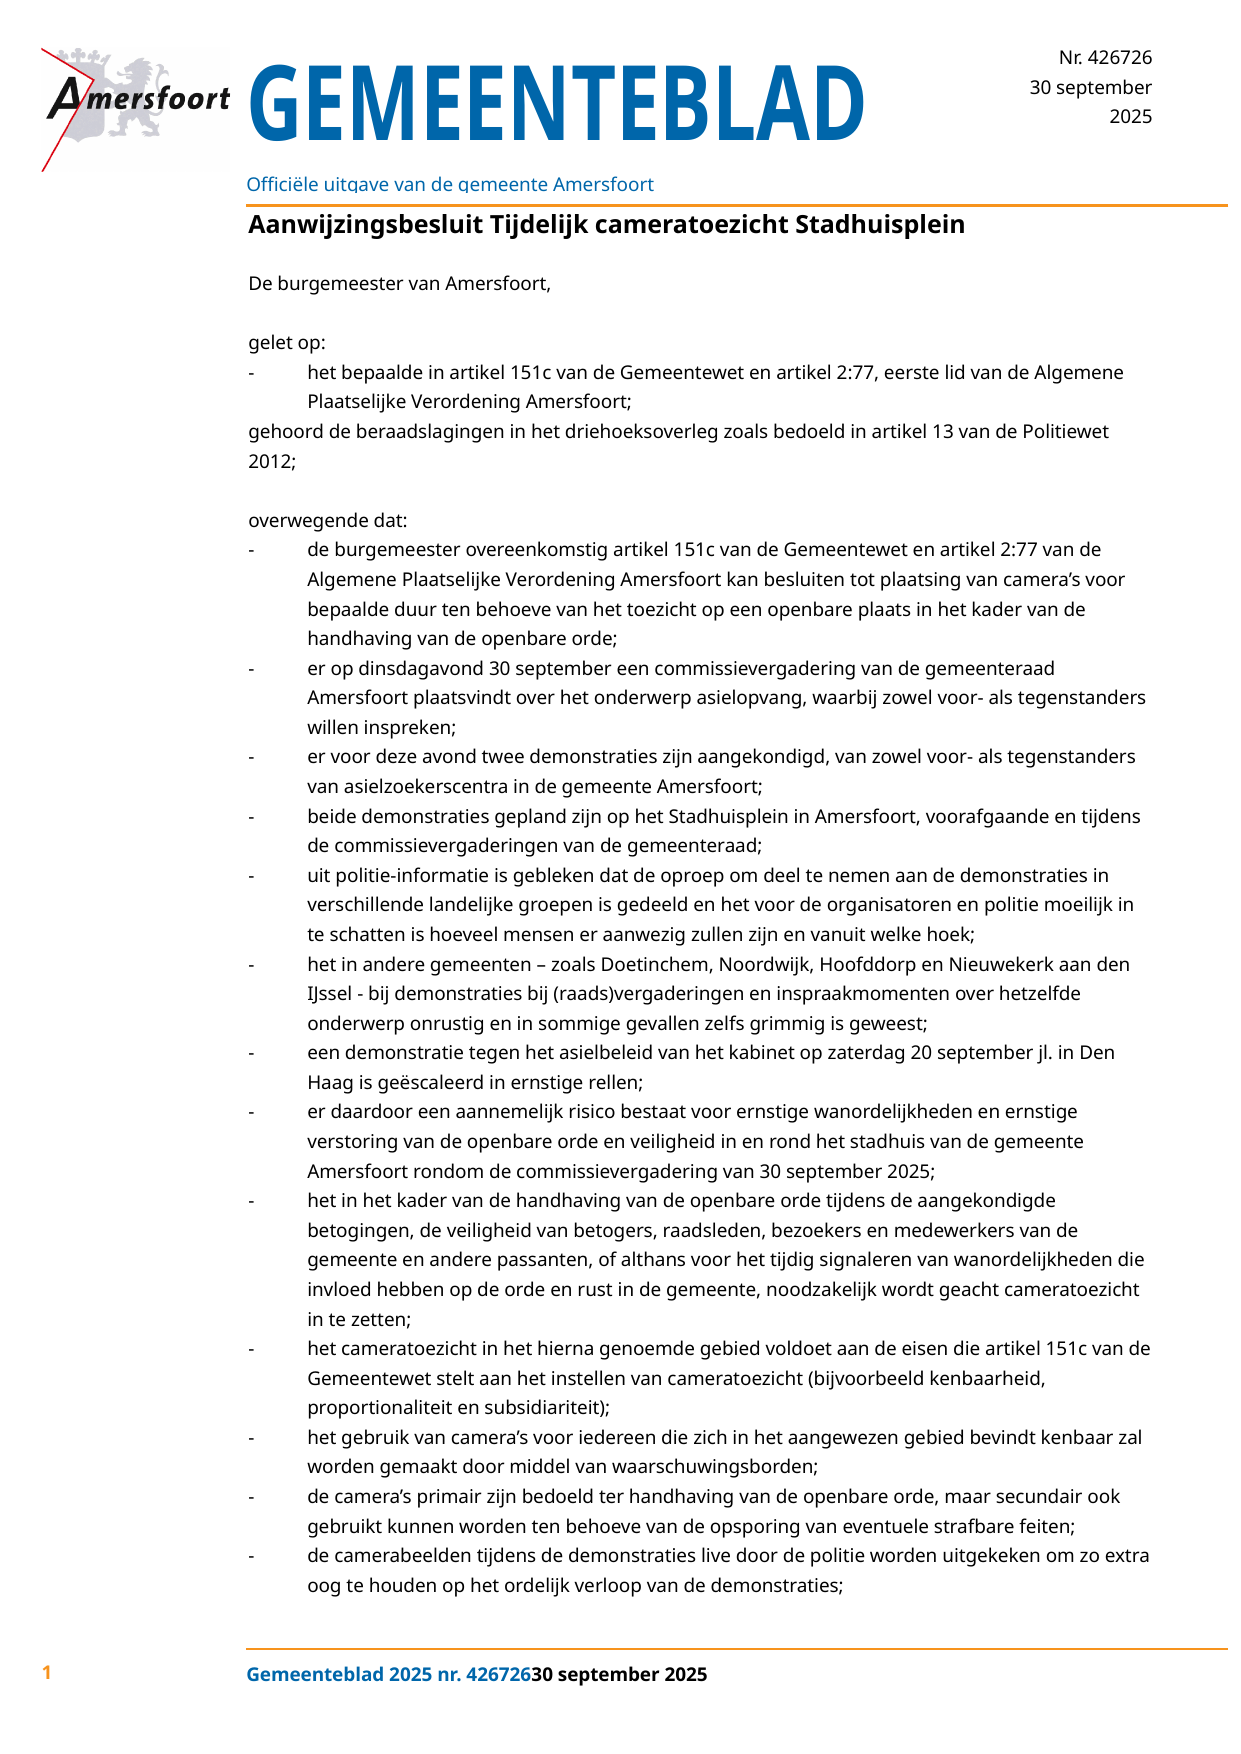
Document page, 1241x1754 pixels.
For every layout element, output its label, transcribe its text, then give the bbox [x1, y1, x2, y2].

list uit politie-informatie is gebleken dat de oproep om deel te nemen aan de demonstraties in verschillende landelijke groepen is gedeeld en het voor de organisatoren en politie moeilijk in te schatten is hoeveel mensen er aanwezig zullen zijn en vanuit welke hoek; [248, 862, 1152, 947]
list de camerabeelden tijdens de demonstraties live door de politie worden uitgekeken om zo extra oog te houden op het ordelijk verloop van de demonstraties; [248, 1542, 1152, 1598]
list beide demonstraties gepland zijn op het Stadhuisplein in Amersfoort, voorafgaande en tijdens de commissievergaderingen van de gemeenteraad; [248, 803, 1152, 858]
list het bepaalde in artikel 151c van de Gemeentewet en artikel 2:77, eerste lid van de Algemene Plaatselijke Verordening Amersfoort; [248, 359, 1152, 414]
list het in het kader van de handhaving van de openbare orde tijdens de aangekondigde betogingen, de veiligheid van betogers, raadsleden, bezoekers en medewerkers van de gemeente en andere passanten, of althans voor het tijdig signaleren van wanordelijkheden die invloed hebben op de orde en rust in de gemeente, noodzakelijk wordt geacht cameratoezicht in te zetten; [248, 1187, 1152, 1331]
text Aanwijzingsbesluit Tijdelijk cameratoezicht Stadhuisplein [248, 207, 1152, 241]
picture [41, 47, 231, 172]
list er op dinsdagavond 30 september een commissievergadering van de gemeenteraad Amersfoort plaatsvindt over het onderwerp asielopvang, waarbij zowel voor- als tegenstanders willen inspreken; [248, 655, 1152, 740]
list de camera’s primair zijn bedoeld ter handhaving van de openbare orde, maar secundair ook gebruikt kunnen worden ten behoeve van de opsporing van eventuele strafbare feiten; [248, 1483, 1152, 1538]
text overwegende dat: [248, 507, 1152, 533]
list een demonstratie tegen het asielbeleid van het kabinet op zaterdag 20 september jl. in Den Haag is geëscaleerd in ernstige rellen; [248, 1039, 1152, 1095]
list er voor deze avond twee demonstraties zijn aangekondigd, van zowel voor- als tegenstanders van asielzoekerscentra in de gemeente Amersfoort; [248, 744, 1152, 799]
list de burgemeester overeenkomstig artikel 151c van de Gemeentewet en artikel 2:77 van de Algemene Plaatselijke Verordening Amersfoort kan besluiten tot plaatsing van camera’s voor bepaalde duur ten behoeve van het toezicht op een openbare plaats in het kader van de handhaving van de openbare orde; [248, 537, 1152, 651]
list het in andere gemeenten – zoals Doetinchem, Noordwijk, Hoofddorp en Nieuwekerk aan den IJssel - bij demonstraties bij (raads)vergaderingen en inspraakmomenten over hetzelfde onderwerp onrustig en in sommige gevallen zelfs grimmig is geweest; [248, 951, 1152, 1036]
text gelet op: [248, 329, 1152, 355]
list het cameratoezicht in het hierna genoemde gebied voldoet aan de eisen die artikel 151c van de Gemeentewet stelt aan het instellen van cameratoezicht (bijvoorbeeld kenbaarheid, proportionaliteit en subsidiariteit); [248, 1335, 1152, 1420]
text gehoord de beraadslagingen in het driehoeksoverleg zoals bedoeld in artikel 13 van de Politiewet 2012; [248, 418, 1152, 473]
list het gebruik van camera’s voor iedereen die zich in het aangewezen gebied bevindt kenbaar zal worden gemaakt door middel van waarschuwingsborden; [248, 1424, 1152, 1479]
list er daardoor een aannemelijk risico bestaat voor ernstige wanordelijkheden en ernstige verstoring van de openbare orde en veiligheid in en rond het stadhuis van de gemeente Amersfoort rondom de commissievergadering van 30 september 2025; [248, 1099, 1152, 1183]
text De burgemeester van Amersfoort, [248, 270, 1152, 296]
